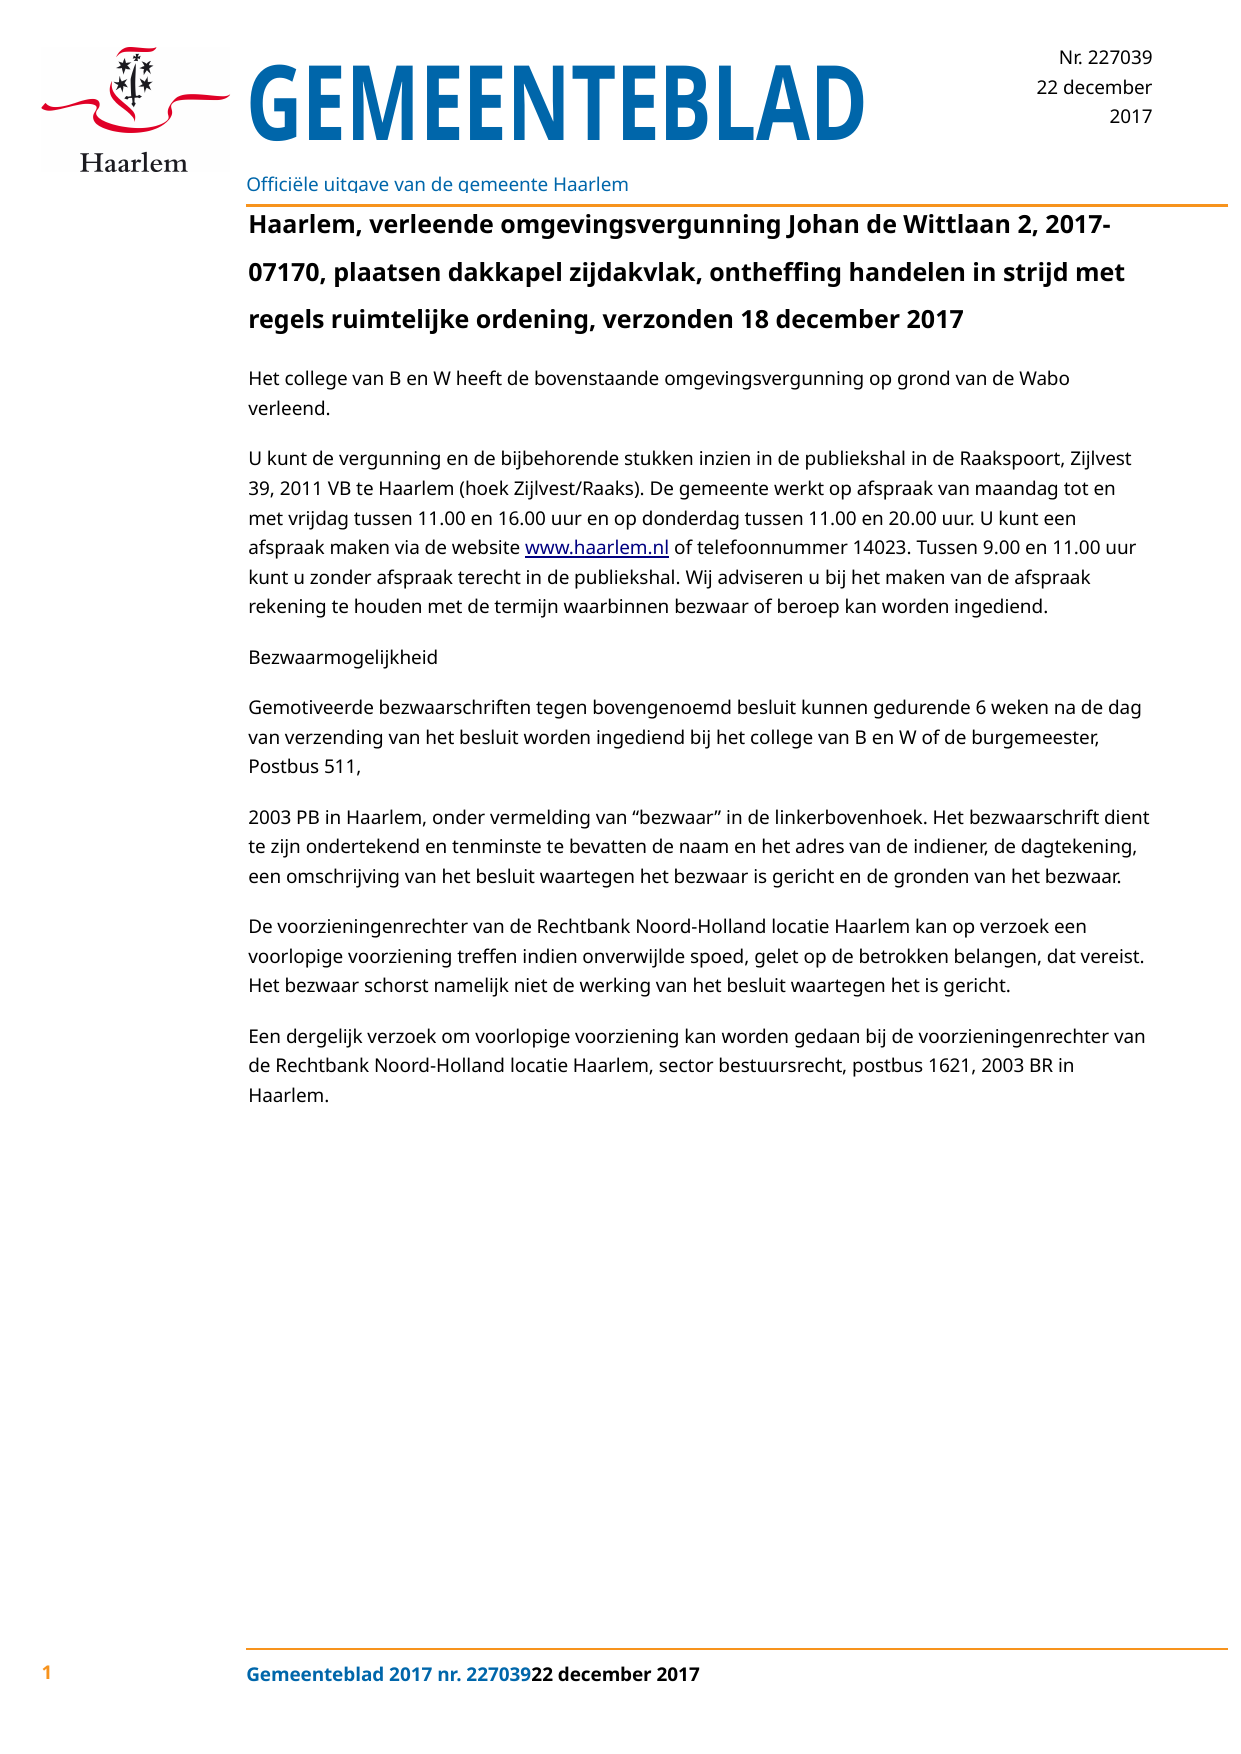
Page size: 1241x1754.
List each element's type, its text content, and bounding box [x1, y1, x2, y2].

text Gemotiveerde bezwaarschriften tegen bovengenoemd besluit kunnen gedurende 6 weken na de dag van verzending van het besluit worden ingediend bij het college van B en W of de burgemeester, Postbus 511, [248, 694, 1152, 779]
text 2003 PB in Haarlem, onder vermelding van “bezwaar” in de linkerbovenhoek. Het bezwaarschrift dient te zijn ondertekend en tenminste te bevatten de naam en het adres van de indiener, de dagtekening, een omschrijving van het besluit waartegen het bezwaar is gericht en de gronden van het bezwaar. [248, 804, 1152, 889]
text De voorzieningenrechter van de Rechtbank Noord-Holland locatie Haarlem kan op verzoek een voorlopige voorziening treffen indien onverwijlde spoed, gelet op de betrokken belangen, dat vereist. Het bezwaar schorst namelijk niet de werking van het besluit waartegen het is gericht. [248, 913, 1152, 998]
text Bezwaarmogelijkheid [248, 644, 1152, 669]
text Een dergelijk verzoek om voorlopige voorziening kan worden gedaan bij de voorzieningenrechter van de Rechtbank Noord-Holland locatie Haarlem, sector bestuursrecht, postbus 1621, 2003 BR in Haarlem. [248, 1023, 1152, 1108]
picture [41, 47, 231, 172]
text Haarlem, verleende omgevingsvergunning Johan de Wittlaan 2, 2017-07170, plaatsen dakkapel zijdakvlak, ontheffing handelen in strijd met regels ruimtelijke ordening, verzonden 18 december 2017 [248, 207, 1152, 336]
text Het college van B en W heeft de bovenstaande omgevingsvergunning op grond van de Wabo verleend. [248, 366, 1152, 421]
text U kunt de vergunning en de bijbehorende stukken inzien in de publiekshal in de Raakspoort, Zijlvest 39, 2011 VB te Haarlem (hoek Zijlvest/Raaks). De gemeente werkt op afspraak van maandag tot en met vrijdag tussen 11.00 en 16.00 uur en op donderdag tussen 11.00 en 20.00 uur. U kunt een afspraak maken via de website www.haarlem.nl of telefoonnummer 14023. Tussen 9.00 en 11.00 uur kunt u zonder afspraak terecht in de publiekshal. Wij adviseren u bij het maken van de afspraak rekening te houden met de termijn waarbinnen bezwaar of beroep kan worden ingediend. [248, 446, 1152, 619]
